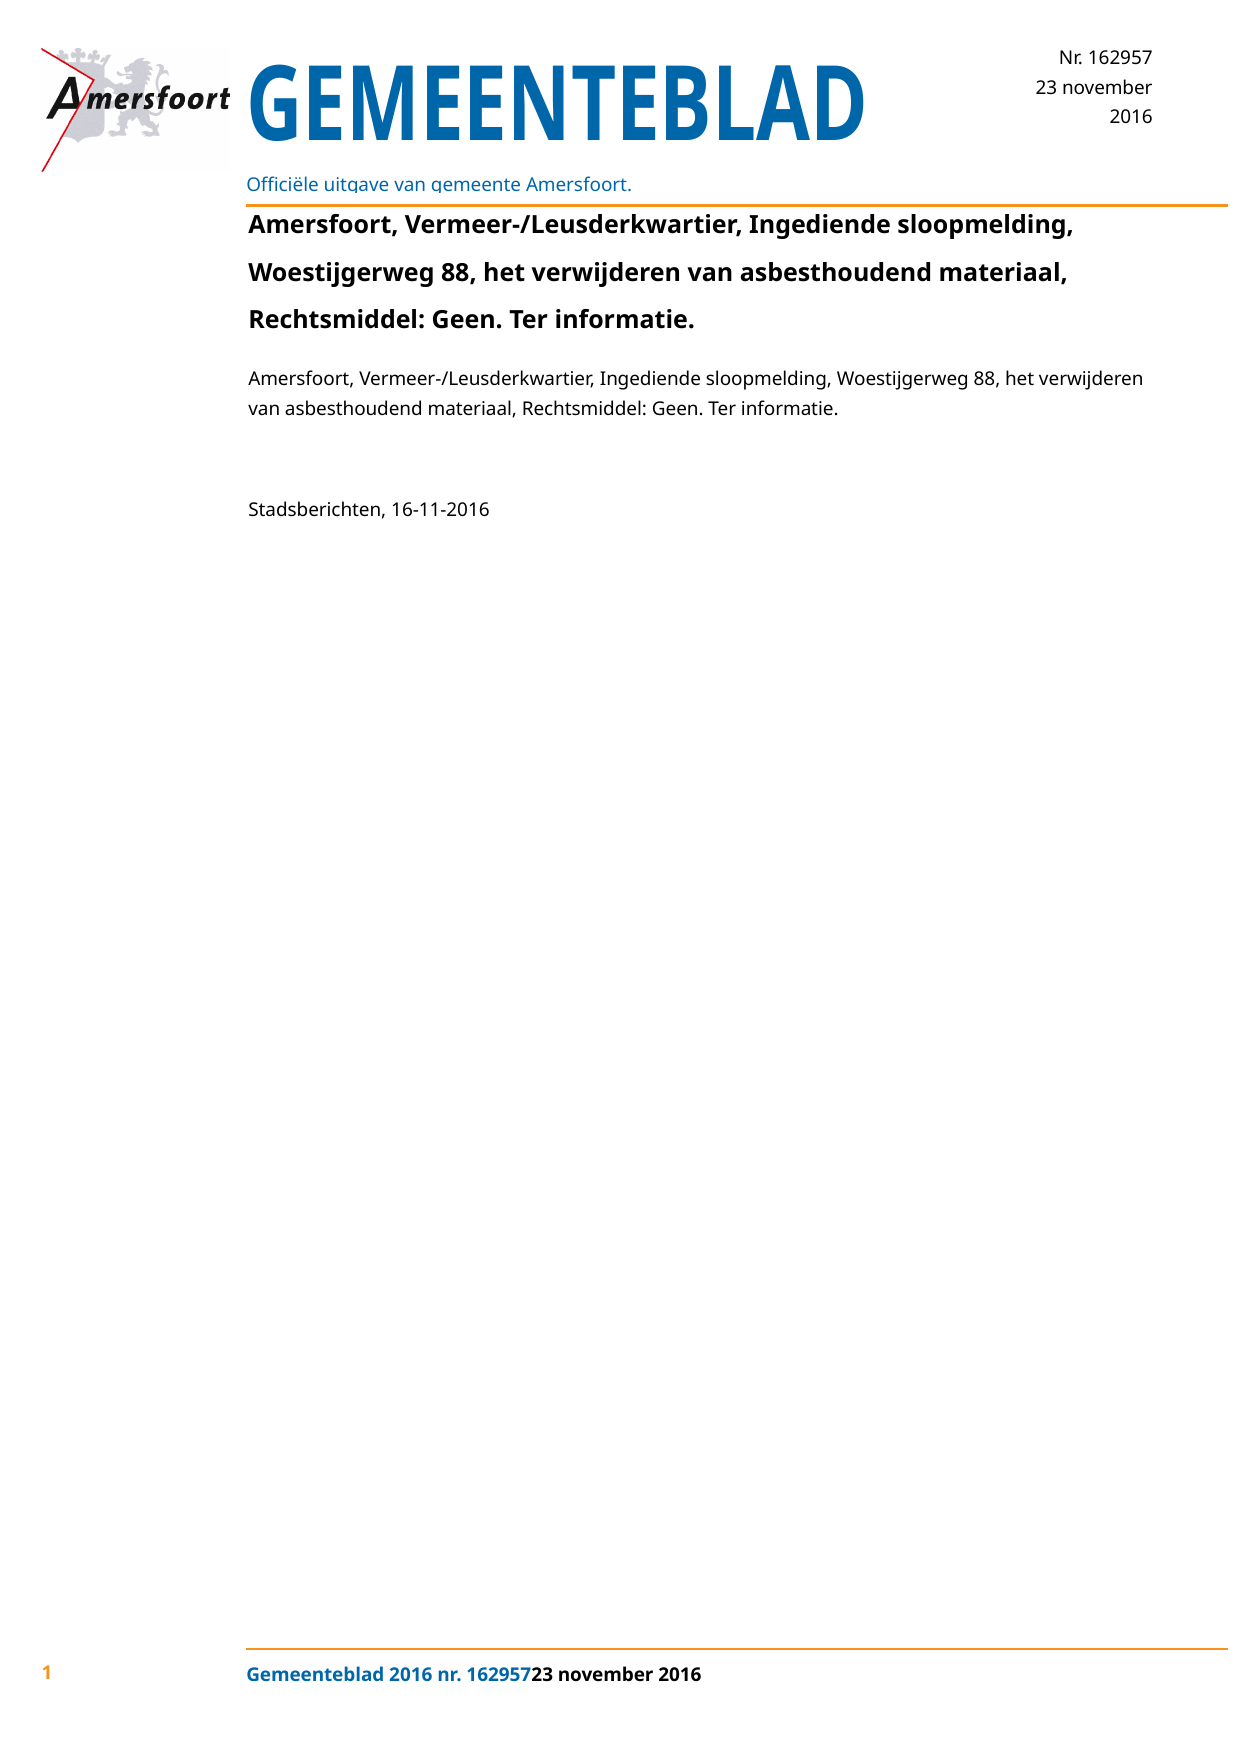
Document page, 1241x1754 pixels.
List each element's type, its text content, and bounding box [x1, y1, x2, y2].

text Stadsberichten, 16-11-2016 [248, 496, 1152, 522]
picture [41, 47, 231, 172]
text Amersfoort, Vermeer-/Leusderkwartier, Ingediende sloopmelding, Woestijgerweg 88, het verwijderen van asbesthoudend materiaal, Rechtsmiddel: Geen. Ter informatie. [248, 366, 1152, 421]
text Amersfoort, Vermeer-/Leusderkwartier, Ingediende sloopmelding, Woestijgerweg 88, het verwijderen van asbesthoudend materiaal, Rechtsmiddel: Geen. Ter informatie. [248, 207, 1152, 336]
